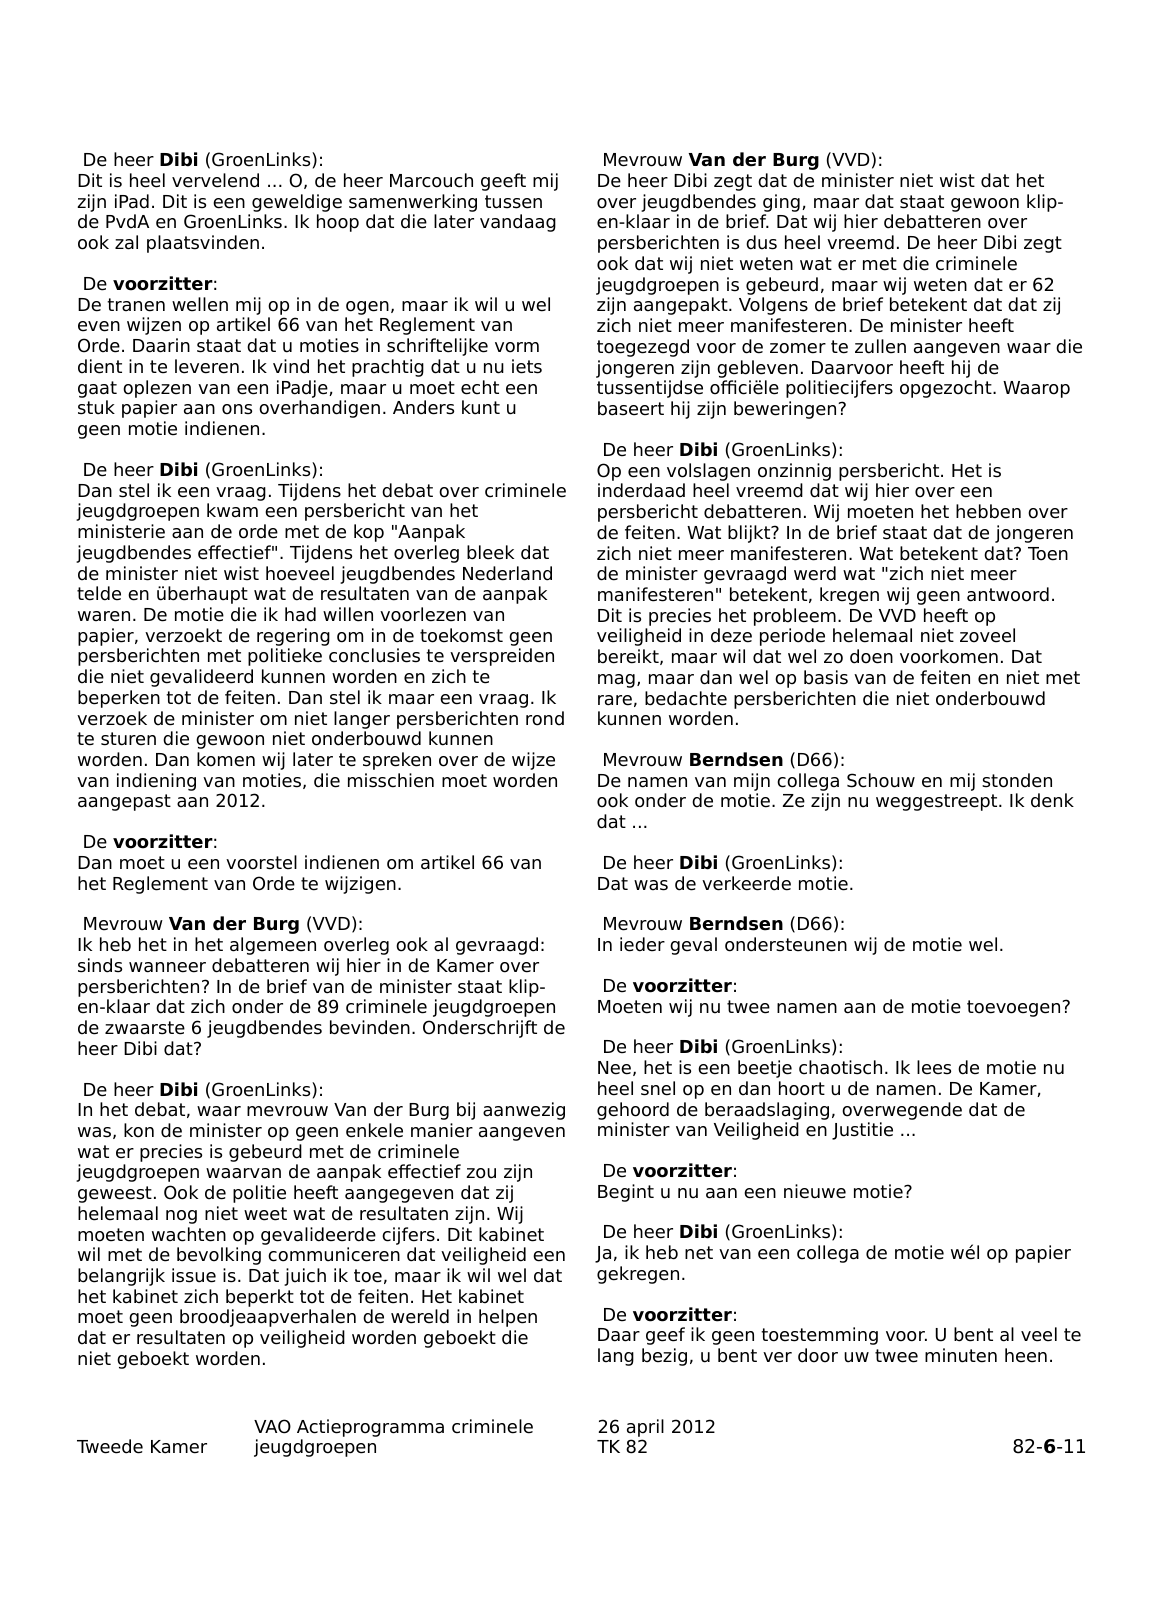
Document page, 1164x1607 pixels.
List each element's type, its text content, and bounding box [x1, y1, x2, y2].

text In het debat, waar mevrouw Van der Burg bij aanwezig was, kon de minister op geen enkele manier aangeven wat er precies is gebeurd met de criminele jeugdgroepen waarvan de aanpak effectief zou zijn geweest. Ook de politie heeft aangegeven dat zij helemaal nog niet weet wat de resultaten zijn. Wij moeten wachten op gevalideerde cijfers. Dit kabinet wil met de bevolking communiceren dat veiligheid een belangrijk issue is. Dat juich ik toe, maar ik wil wel dat het kabinet zich beperkt tot de feiten. Het kabinet moet geen broodjeaapverhalen de wereld in helpen dat er resultaten op veiligheid worden geboekt die niet geboekt worden. [77, 1100, 567, 1369]
text Dit is heel vervelend ... O, de heer Marcouch geeft mij zijn iPad. Dit is een geweldige samenwerking tussen de PvdA en GroenLinks. Ik hoop dat die later vandaag ook zal plaatsvinden. [77, 171, 567, 254]
text De voorzitter: [77, 274, 567, 294]
text Begint u nu aan een nieuwe motie? [596, 1182, 1087, 1202]
text De heer Dibi (GroenLinks): [596, 440, 1087, 460]
text De voorzitter: [596, 1161, 1087, 1182]
text Dan stel ik een vraag. Tijdens het debat over criminele jeugdgroepen kwam een persbericht van het ministerie aan de orde met de kop "Aanpak jeugdbendes effectief". Tijdens het overleg bleek dat de minister niet wist hoeveel jeugdbendes Nederland telde en überhaupt wat de resultaten van de aanpak waren. De motie die ik had willen voorlezen van papier, verzoekt de regering om in de toekomst geen persberichten met politieke conclusies te verspreiden die niet gevalideerd kunnen worden en zich te beperken tot de feiten. Dan stel ik maar een vraag. Ik verzoek de minister om niet langer persberichten rond te sturen die gewoon niet onderbouwd kunnen worden. Dan komen wij later te spreken over de wijze van indiening van moties, die misschien moet worden aangepast aan 2012. [77, 480, 567, 812]
text Mevrouw Berndsen (D66): [596, 750, 1087, 771]
text De heer Dibi (GroenLinks): [77, 1079, 567, 1100]
text De heer Dibi (GroenLinks): [596, 853, 1087, 873]
text Ik heb het in het algemeen overleg ook al gevraagd: sinds wanneer debatteren wij hier in de Kamer over persberichten? In de brief van de minister staat klip-en-klaar dat zich onder de 89 criminele jeugdgroepen de zwaarste 6 jeugdbendes bevinden. Onderschrijft de heer Dibi dat? [77, 935, 567, 1059]
text De heer Dibi zegt dat de minister niet wist dat het over jeugdbendes ging, maar dat staat gewoon klip-en-klaar in de brief. Dat wij hier debatteren over persberichten is dus heel vreemd. De heer Dibi zegt ook dat wij niet weten wat er met die criminele jeugdgroepen is gebeurd, maar wij weten dat er 62 zijn aangepakt. Volgens de brief betekent dat dat zij zich niet meer manifesteren. De minister heeft toegezegd voor de zomer te zullen aangeven waar die jongeren zijn gebleven. Daarvoor heeft hij de tussentijdse officiële politiecijfers opgezocht. Waarop baseert hij zijn beweringen? [596, 171, 1087, 420]
text Dan moet u een voorstel indienen om artikel 66 van het Reglement van Orde te wijzigen. [77, 853, 567, 894]
text De tranen wellen mij op in de ogen, maar ik wil u wel even wijzen op artikel 66 van het Reglement van Orde. Daarin staat dat u moties in schriftelijke vorm dient in te leveren. Ik vind het prachtig dat u nu iets gaat oplezen van een iPadje, maar u moet echt een stuk papier aan ons overhandigen. Anders kunt u geen motie indienen. [77, 294, 567, 440]
text De heer Dibi (GroenLinks): [596, 1037, 1087, 1058]
text Ja, ik heb net van een collega de motie wél op papier gekregen. [596, 1243, 1087, 1284]
text Mevrouw Van der Burg (VVD): [596, 150, 1087, 171]
text Dat was de verkeerde motie. [596, 873, 1087, 894]
text Daar geef ik geen toestemming voor. U bent al veel te lang bezig, u bent ver door uw twee minuten heen. [596, 1325, 1087, 1367]
text De heer Dibi (GroenLinks): [77, 150, 567, 171]
text Nee, het is een beetje chaotisch. Ik lees de motie nu heel snel op en dan hoort u de namen. De Kamer, gehoord de beraadslaging, overwegende dat de minister van Veiligheid en Justitie ... [596, 1058, 1087, 1141]
text De heer Dibi (GroenLinks): [77, 460, 567, 480]
text De heer Dibi (GroenLinks): [596, 1222, 1087, 1243]
text Mevrouw Van der Burg (VVD): [77, 914, 567, 935]
text De namen van mijn collega Schouw en mij stonden ook onder de motie. Ze zijn nu weggestreept. Ik denk dat ... [596, 771, 1087, 833]
text Op een volslagen onzinnig persbericht. Het is inderdaad heel vreemd dat wij hier over een persbericht debatteren. Wij moeten het hebben over de feiten. Wat blijkt? In de brief staat dat de jongeren zich niet meer manifesteren. Wat betekent dat? Toen de minister gevraagd werd wat "zich niet meer manifesteren" betekent, kregen wij geen antwoord. Dit is precies het probleem. De VVD heeft op veiligheid in deze periode helemaal niet zoveel bereikt, maar wil dat wel zo doen voorkomen. Dat mag, maar dan wel op basis van de feiten en niet met rare, bedachte persberichten die niet onderbouwd kunnen worden. [596, 460, 1087, 730]
text De voorzitter: [77, 832, 567, 853]
text In ieder geval ondersteunen wij de motie wel. [596, 935, 1087, 956]
text Moeten wij nu twee namen aan de motie toevoegen? [596, 996, 1087, 1017]
text De voorzitter: [596, 976, 1087, 996]
text De voorzitter: [596, 1304, 1087, 1325]
text Mevrouw Berndsen (D66): [596, 914, 1087, 935]
